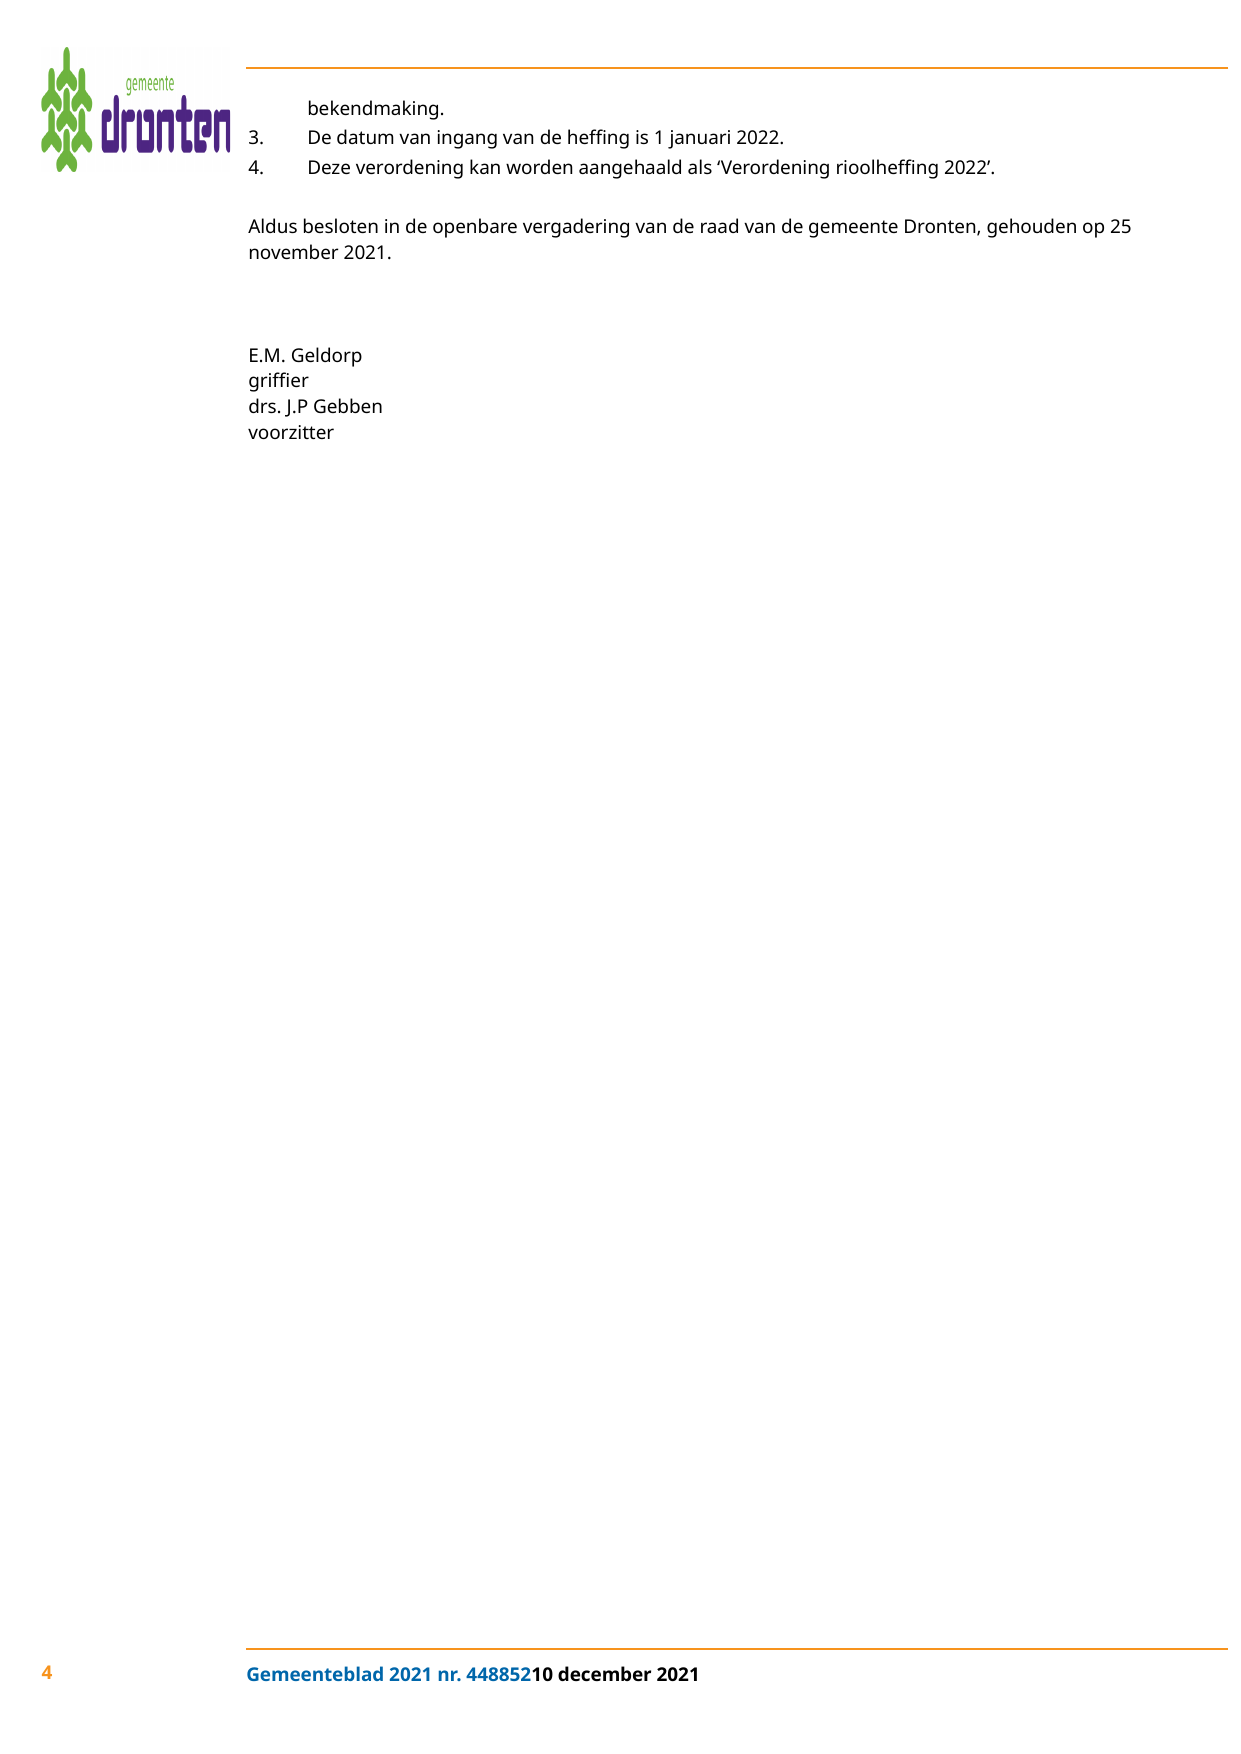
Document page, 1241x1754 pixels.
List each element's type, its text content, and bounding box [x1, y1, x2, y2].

list bekendmaking. [248, 95, 1152, 121]
text voorzitter [248, 419, 1152, 445]
list Deze verordening kan worden aangehaald als ‘Verordening rioolheffing 2022’. [248, 154, 1152, 180]
text drs. J.P Gebben [248, 393, 1152, 419]
text griffier [248, 367, 1152, 393]
list De datum van ingang van de heffing is 1 januari 2022. [248, 124, 1152, 150]
text E.M. Geldorp [248, 342, 1152, 367]
text Aldus besloten in de openbare vergadering van de raad van de gemeente Dronten, gehouden op 25 november 2021. [248, 213, 1152, 264]
picture [41, 47, 231, 172]
